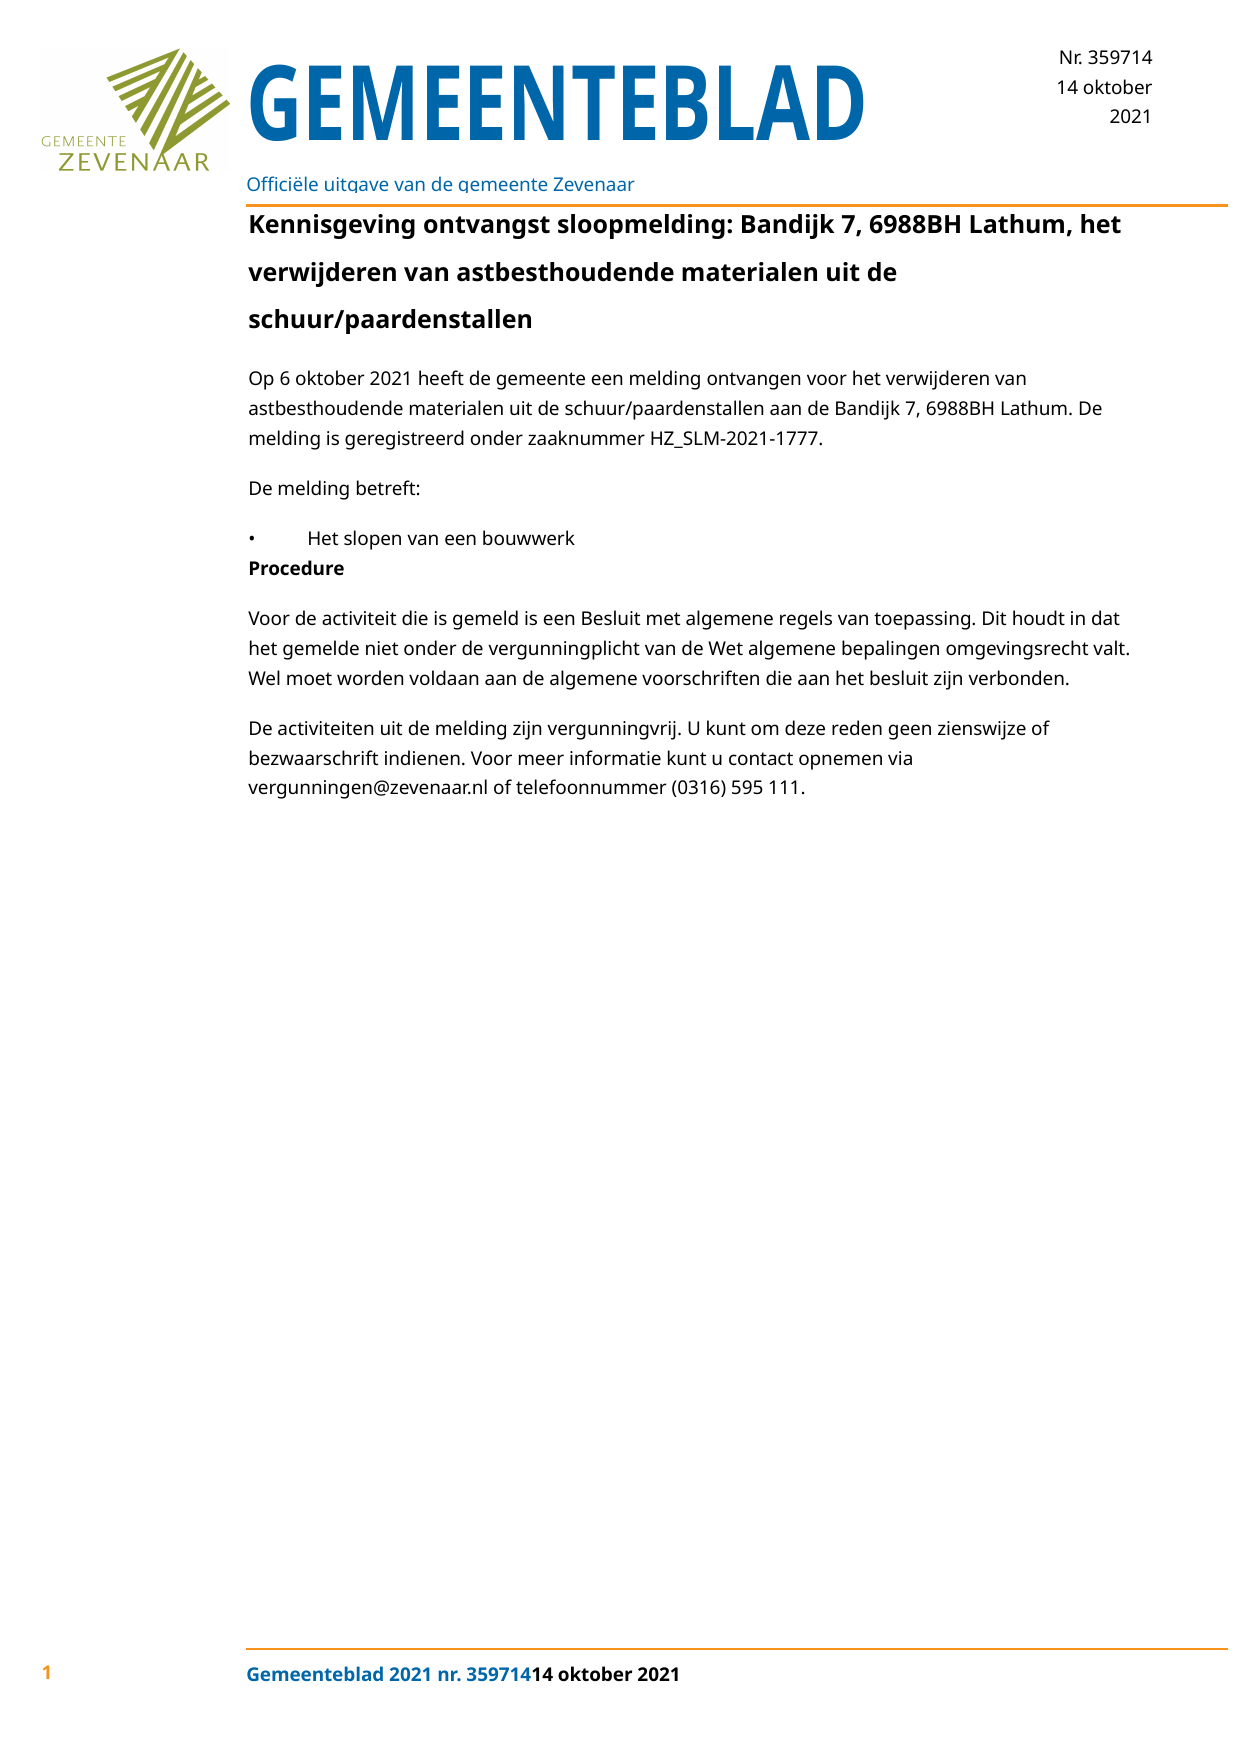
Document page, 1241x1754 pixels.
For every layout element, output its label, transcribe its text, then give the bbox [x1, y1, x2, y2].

text De melding betreft: [248, 475, 1152, 501]
text Voor de activiteit die is gemeld is een Besluit met algemene regels van toepassing. Dit houdt in dat het gemelde niet onder de vergunningplicht van de Wet algemene bepalingen omgevingsrecht valt. Wel moet worden voldaan aan de algemene voorschriften die aan het besluit zijn verbonden. [248, 606, 1152, 690]
text Kennisgeving ontvangst sloopmelding: Bandijk 7, 6988BH Lathum, het verwijderen van astbesthoudende materialen uit de schuur/paardenstallen [248, 207, 1152, 336]
text Procedure [248, 555, 1152, 581]
text De activiteiten uit de melding zijn vergunningvrij. U kunt om deze reden geen zienswijze of bezwaarschrift indienen. Voor meer informatie kunt u contact opnemen via vergunningen@zevenaar.nl of telefoonnummer (0316) 595 111. [248, 715, 1152, 800]
picture [41, 47, 231, 172]
list Het slopen van een bouwwerk [248, 526, 1152, 551]
text Op 6 oktober 2021 heeft de gemeente een melding ontvangen voor het verwijderen van astbesthoudende materialen uit de schuur/paardenstallen aan de Bandijk 7, 6988BH Lathum. De melding is geregistreerd onder zaaknummer HZ_SLM-2021-1777. [248, 366, 1152, 450]
